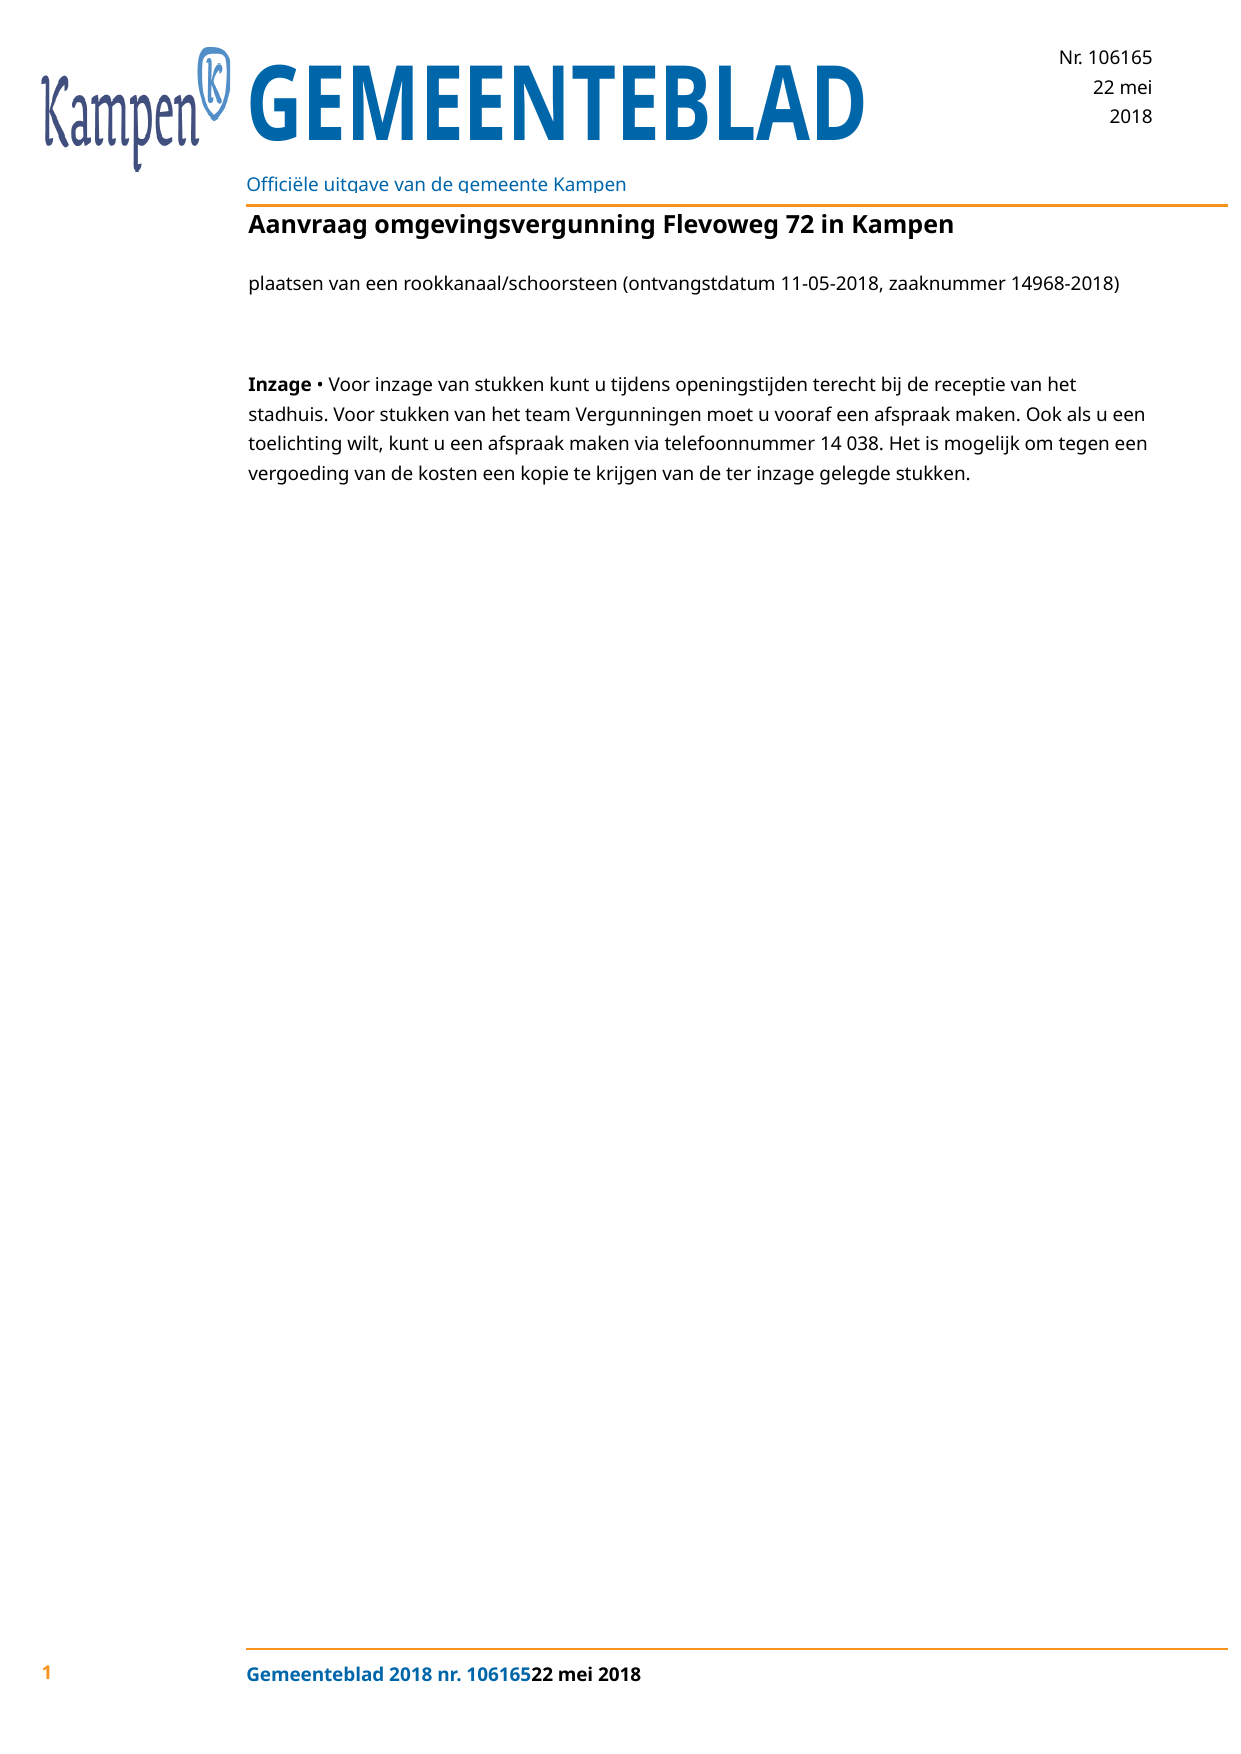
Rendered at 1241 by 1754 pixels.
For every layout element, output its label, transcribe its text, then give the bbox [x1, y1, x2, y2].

text Aanvraag omgevingsvergunning Flevoweg 72 in Kampen [248, 207, 1152, 241]
text Inzage • Voor inzage van stukken kunt u tijdens openingstijden terecht bij de receptie van het stadhuis. Voor stukken van het team Vergunningen moet u vooraf een afspraak maken. Ook als u een toelichting wilt, kunt u een afspraak maken via telefoonnummer 14 038. Het is mogelijk om tegen een vergoeding van de kosten een kopie te krijgen van de ter inzage gelegde stukken. [248, 371, 1152, 486]
text plaatsen van een rookkanaal/schoorsteen (ontvangstdatum 11-05-2018, zaaknummer 14968-2018) [248, 270, 1152, 296]
picture [41, 47, 231, 172]
